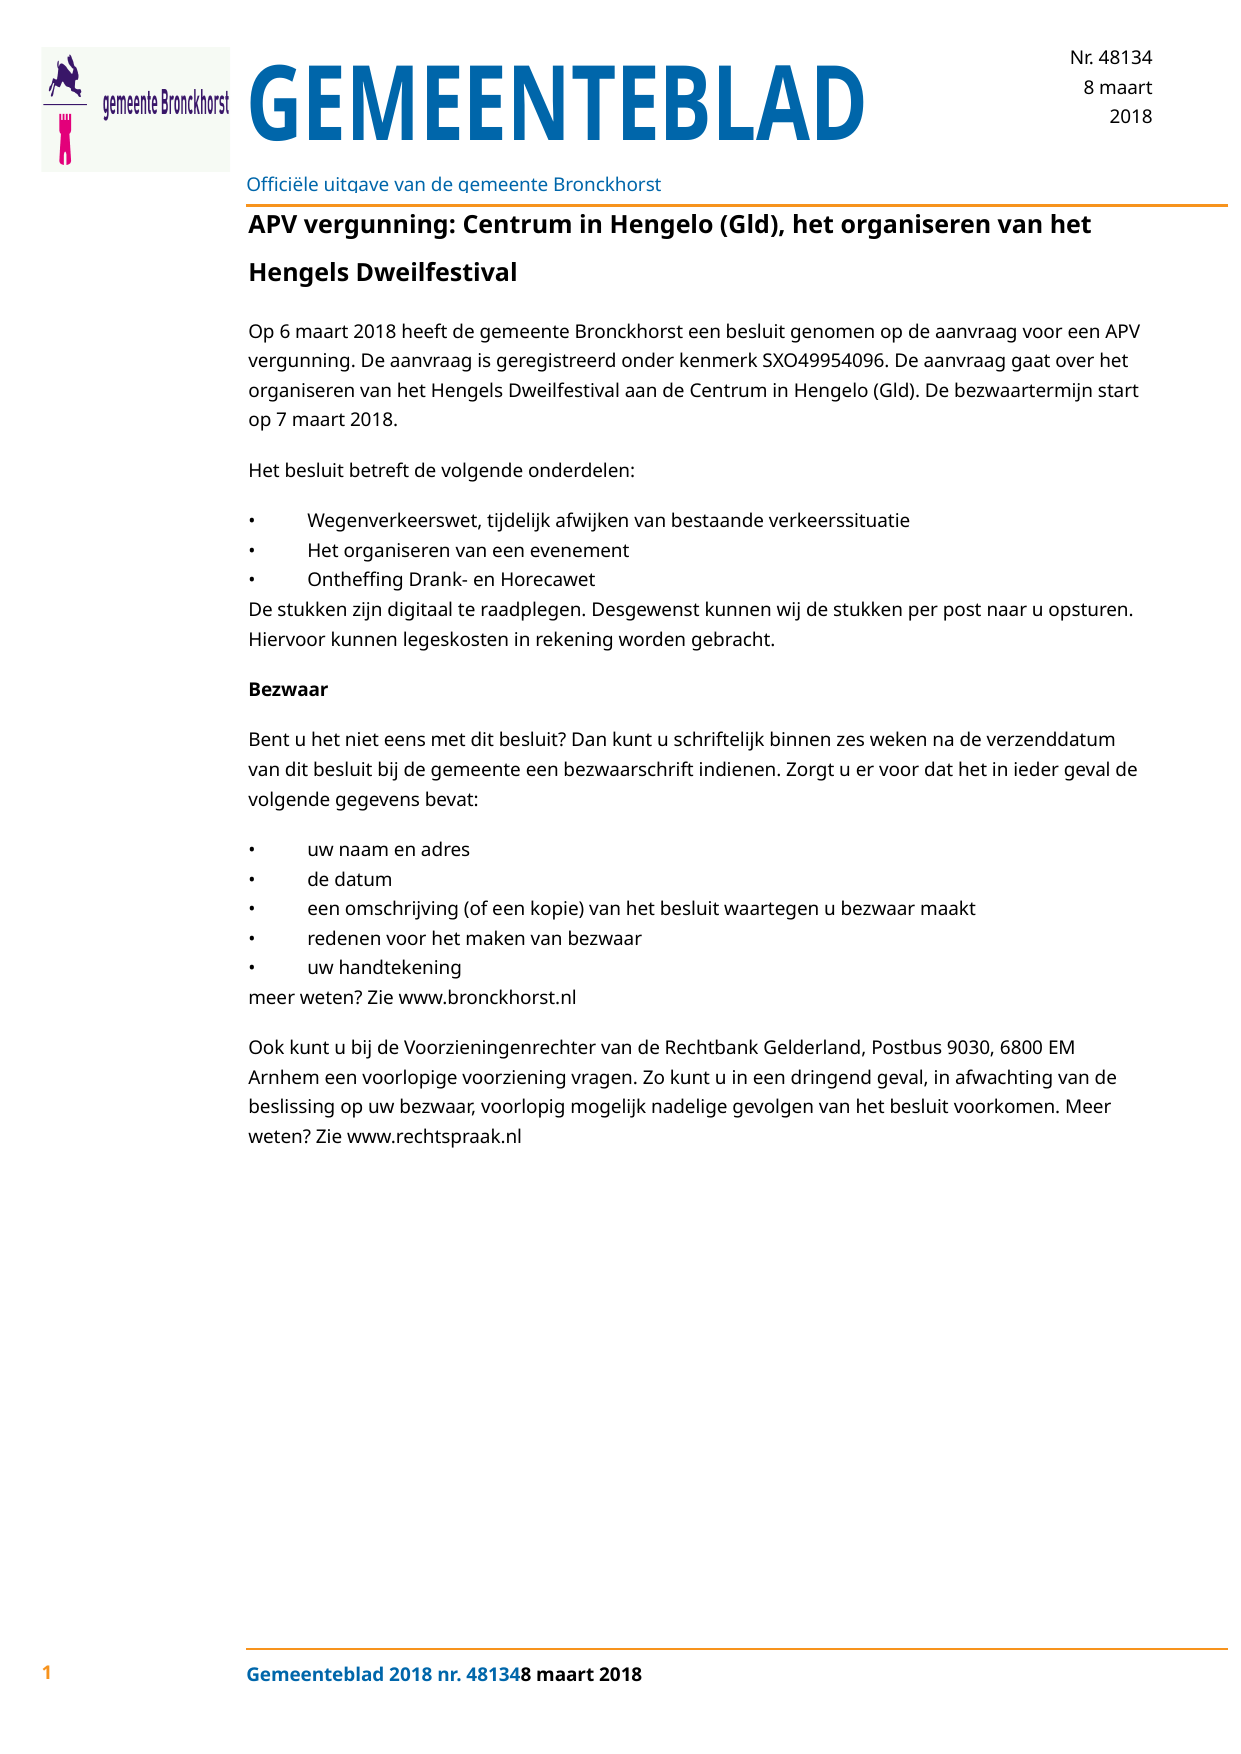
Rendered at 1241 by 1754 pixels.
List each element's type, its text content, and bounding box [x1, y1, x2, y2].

list een omschrijving (of een kopie) van het besluit waartegen u bezwaar maakt [248, 895, 1152, 921]
list uw handtekening [248, 954, 1152, 980]
text Bent u het niet eens met dit besluit? Dan kunt u schriftelijk binnen zes weken na de verzenddatum van dit besluit bij de gemeente een bezwaarschrift indienen. Zorgt u er voor dat het in ieder geval de volgende gegevens bevat: [248, 727, 1152, 812]
list de datum [248, 866, 1152, 892]
text Bezwaar [248, 676, 1152, 702]
list redenen voor het maken van bezwaar [248, 925, 1152, 951]
text Ook kunt u bij de Voorzieningenrechter van de Rechtbank Gelderland, Postbus 9030, 6800 EM Arnhem een voorlopige voorziening vragen. Zo kunt u in een dringend geval, in afwachting van de beslissing op uw bezwaar, voorlopig mogelijk nadelige gevolgen van het besluit voorkomen. Meer weten? Zie www.rechtspraak.nl [248, 1034, 1152, 1149]
text Op 6 maart 2018 heeft de gemeente Bronckhorst een besluit genomen op de aanvraag voor een APV vergunning. De aanvraag is geregistreerd onder kenmerk SXO49954096. De aanvraag gaat over het organiseren van het Hengels Dweilfestival aan de Centrum in Hengelo (Gld). De bezwaartermijn start op 7 maart 2018. [248, 318, 1152, 432]
text meer weten? Zie www.bronckhorst.nl [248, 984, 1152, 1010]
picture [41, 47, 231, 172]
list Ontheffing Drank- en Horecawet [248, 567, 1152, 592]
text Het besluit betreft de volgende onderdelen: [248, 457, 1152, 483]
text APV vergunning: Centrum in Hengelo (Gld), het organiseren van het Hengels Dweilfestival [248, 207, 1152, 288]
list Wegenverkeerswet, tijdelijk afwijken van bestaande verkeerssituatie [248, 507, 1152, 533]
text De stukken zijn digitaal te raadplegen. Desgewenst kunnen wij de stukken per post naar u opsturen. Hiervoor kunnen legeskosten in rekening worden gebracht. [248, 596, 1152, 652]
list uw naam en adres [248, 836, 1152, 862]
list Het organiseren van een evenement [248, 537, 1152, 563]
